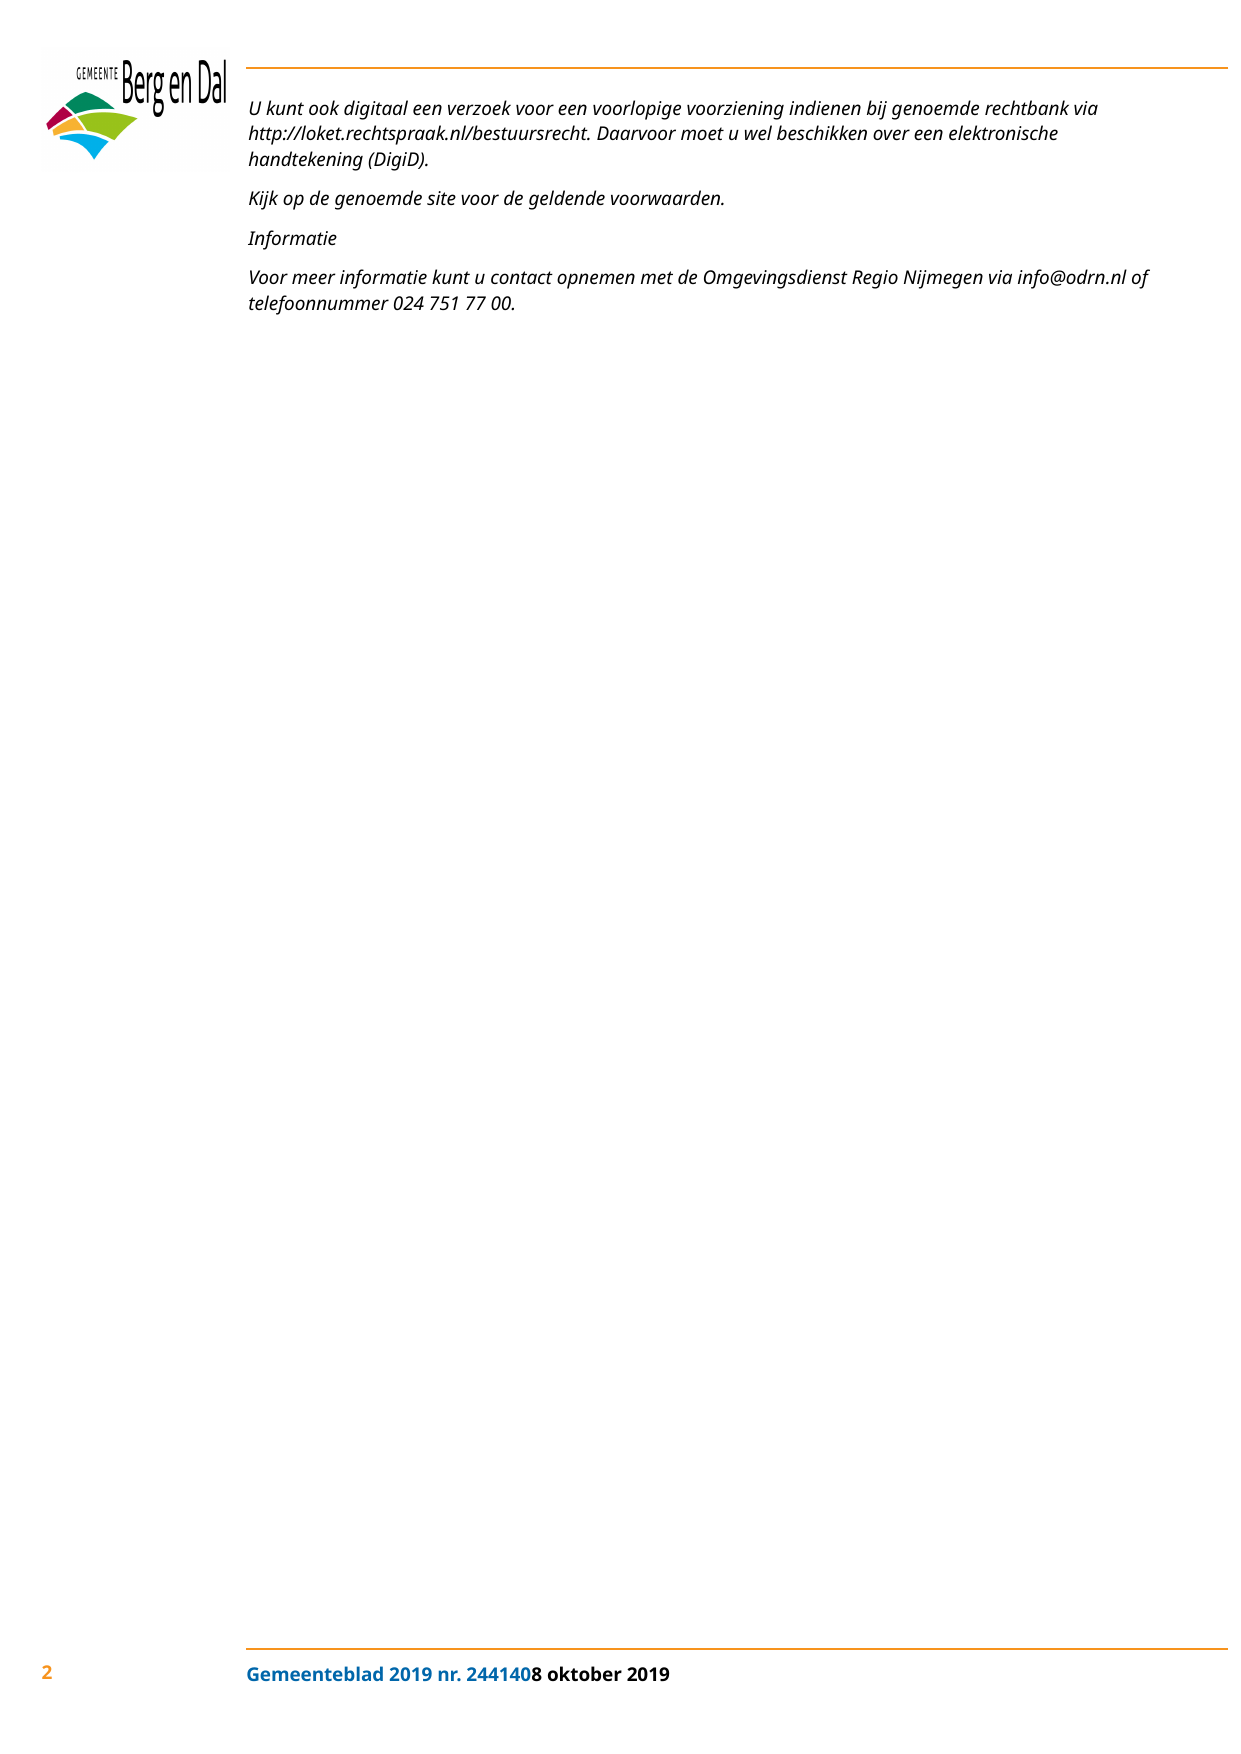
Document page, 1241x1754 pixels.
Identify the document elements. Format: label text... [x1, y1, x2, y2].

text Voor meer informatie kunt u contact opnemen met de Omgevingsdienst Regio Nijmegen via info@odrn.nl of telefoonnummer 024 751 77 00. [248, 264, 1152, 316]
picture [41, 47, 231, 172]
text U kunt ook digitaal een verzoek voor een voorlopige voorziening indienen bij genoemde rechtbank via http://loket.rechtspraak.nl/bestuursrecht. Daarvoor moet u wel beschikken over een elektronische handtekening (DigiD). [248, 95, 1152, 172]
text Kijk op de genoemde site voor de geldende voorwaarden. [248, 186, 1152, 211]
text Informatie [248, 225, 1152, 251]
